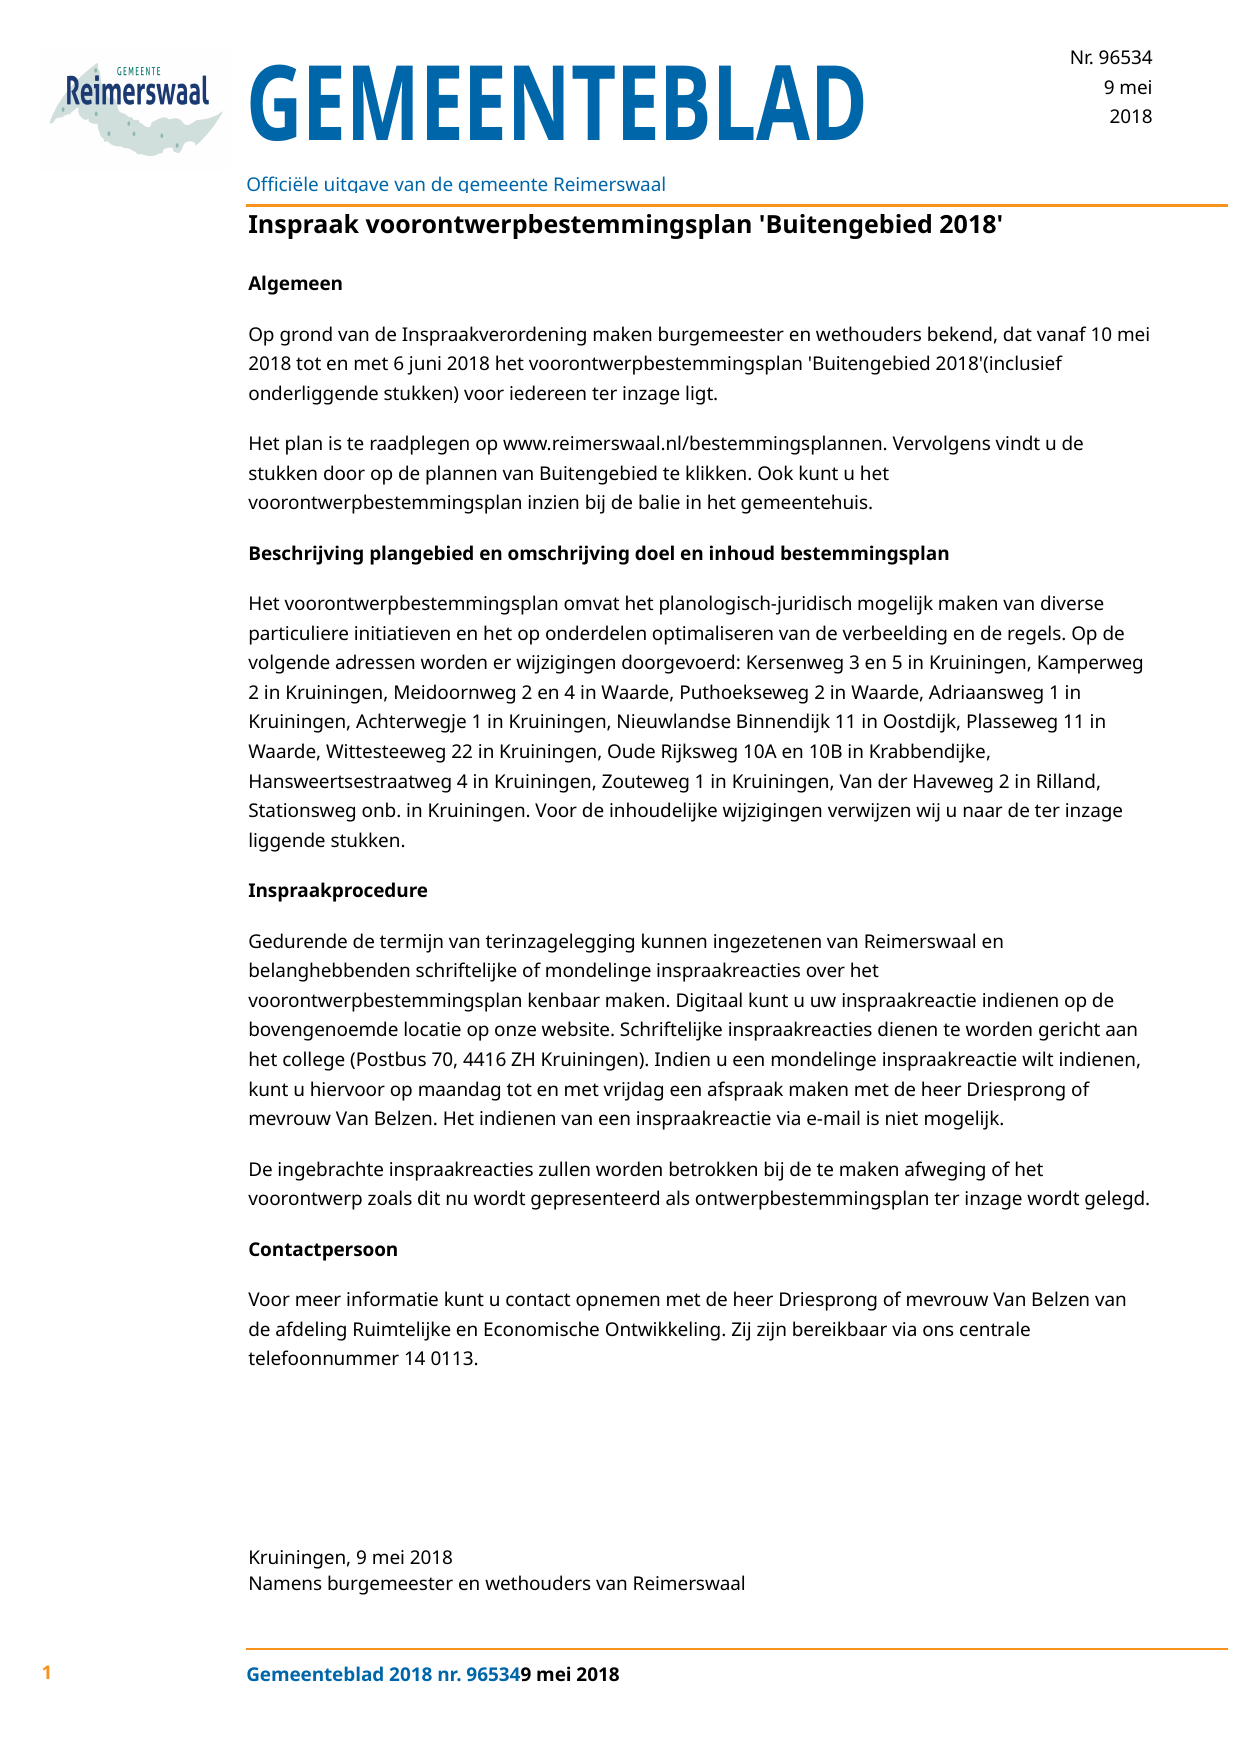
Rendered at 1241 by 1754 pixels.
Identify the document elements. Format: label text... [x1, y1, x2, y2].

text Het plan is te raadplegen op www.reimerswaal.nl/bestemmingsplannen. Vervolgens vindt u de stukken door op de plannen van Buitengebied te klikken. Ook kunt u het voorontwerpbestemmingsplan inzien bij de balie in het gemeentehuis. [248, 430, 1152, 515]
text Beschrijving plangebied en omschrijving doel en inhoud bestemmingsplan [248, 540, 1152, 566]
text De ingebrachte inspraakreacties zullen worden betrokken bij de te maken afweging of het voorontwerp zoals dit nu wordt gepresenteerd als ontwerpbestemmingsplan ter inzage wordt gelegd. [248, 1156, 1152, 1211]
text Het voorontwerpbestemmingsplan omvat het planologisch-juridisch mogelijk maken van diverse particuliere initiatieven en het op onderdelen optimaliseren van de verbeelding en de regels. Op de volgende adressen worden er wijzigingen doorgevoerd: Kersenweg 3 en 5 in Kruiningen, Kamperweg 2 in Kruiningen, Meidoornweg 2 en 4 in Waarde, Puthoekseweg 2 in Waarde, Adriaansweg 1 in Kruiningen, Achterwegje 1 in Kruiningen, Nieuwlandse Binnendijk 11 in Oostdijk, Plasseweg 11 in Waarde, Wittesteeweg 22 in Kruiningen, Oude Rijksweg 10A en 10B in Krabbendijke, Hansweertsestraatweg 4 in Kruiningen, Zouteweg 1 in Kruiningen, Van der Haveweg 2 in Rilland, Stationsweg onb. in Kruiningen. Voor de inhoudelijke wijzigingen verwijzen wij u naar de ter inzage liggende stukken. [248, 590, 1152, 853]
text Namens burgemeester en wethouders van Reimerswaal [248, 1570, 1152, 1596]
picture [41, 47, 231, 172]
text Inspraakprocedure [248, 877, 1152, 903]
text Contactpersoon [248, 1236, 1152, 1261]
text Gedurende de termijn van terinzagelegging kunnen ingezetenen van Reimerswaal en belanghebbenden schriftelijke of mondelinge inspraakreacties over het voorontwerpbestemmingsplan kenbaar maken. Digitaal kunt u uw inspraakreactie indienen op de bovengenoemde locatie op onze website. Schriftelijke inspraakreacties dienen te worden gericht aan het college (Postbus 70, 4416 ZH Kruiningen). Indien u een mondelinge inspraakreactie wilt indienen, kunt u hiervoor op maandag tot en met vrijdag een afspraak maken met de heer Driesprong of mevrouw Van Belzen. Het indienen van een inspraakreactie via e-mail is niet mogelijk. [248, 928, 1152, 1131]
text Op grond van de Inspraakverordening maken burgemeester en wethouders bekend, dat vanaf 10 mei 2018 tot en met 6 juni 2018 het voorontwerpbestemmingsplan 'Buitengebied 2018'(inclusief onderliggende stukken) voor iedereen ter inzage ligt. [248, 321, 1152, 406]
text Voor meer informatie kunt u contact opnemen met de heer Driesprong of mevrouw Van Belzen van de afdeling Ruimtelijke en Economische Ontwikkeling. Zij zijn bereikbaar via ons centrale telefoonnummer 14 0113. [248, 1286, 1152, 1371]
text Algemeen [248, 270, 1152, 296]
text Kruiningen, 9 mei 2018 [248, 1544, 1152, 1570]
text Inspraak voorontwerpbestemmingsplan 'Buitengebied 2018' [248, 207, 1152, 241]
